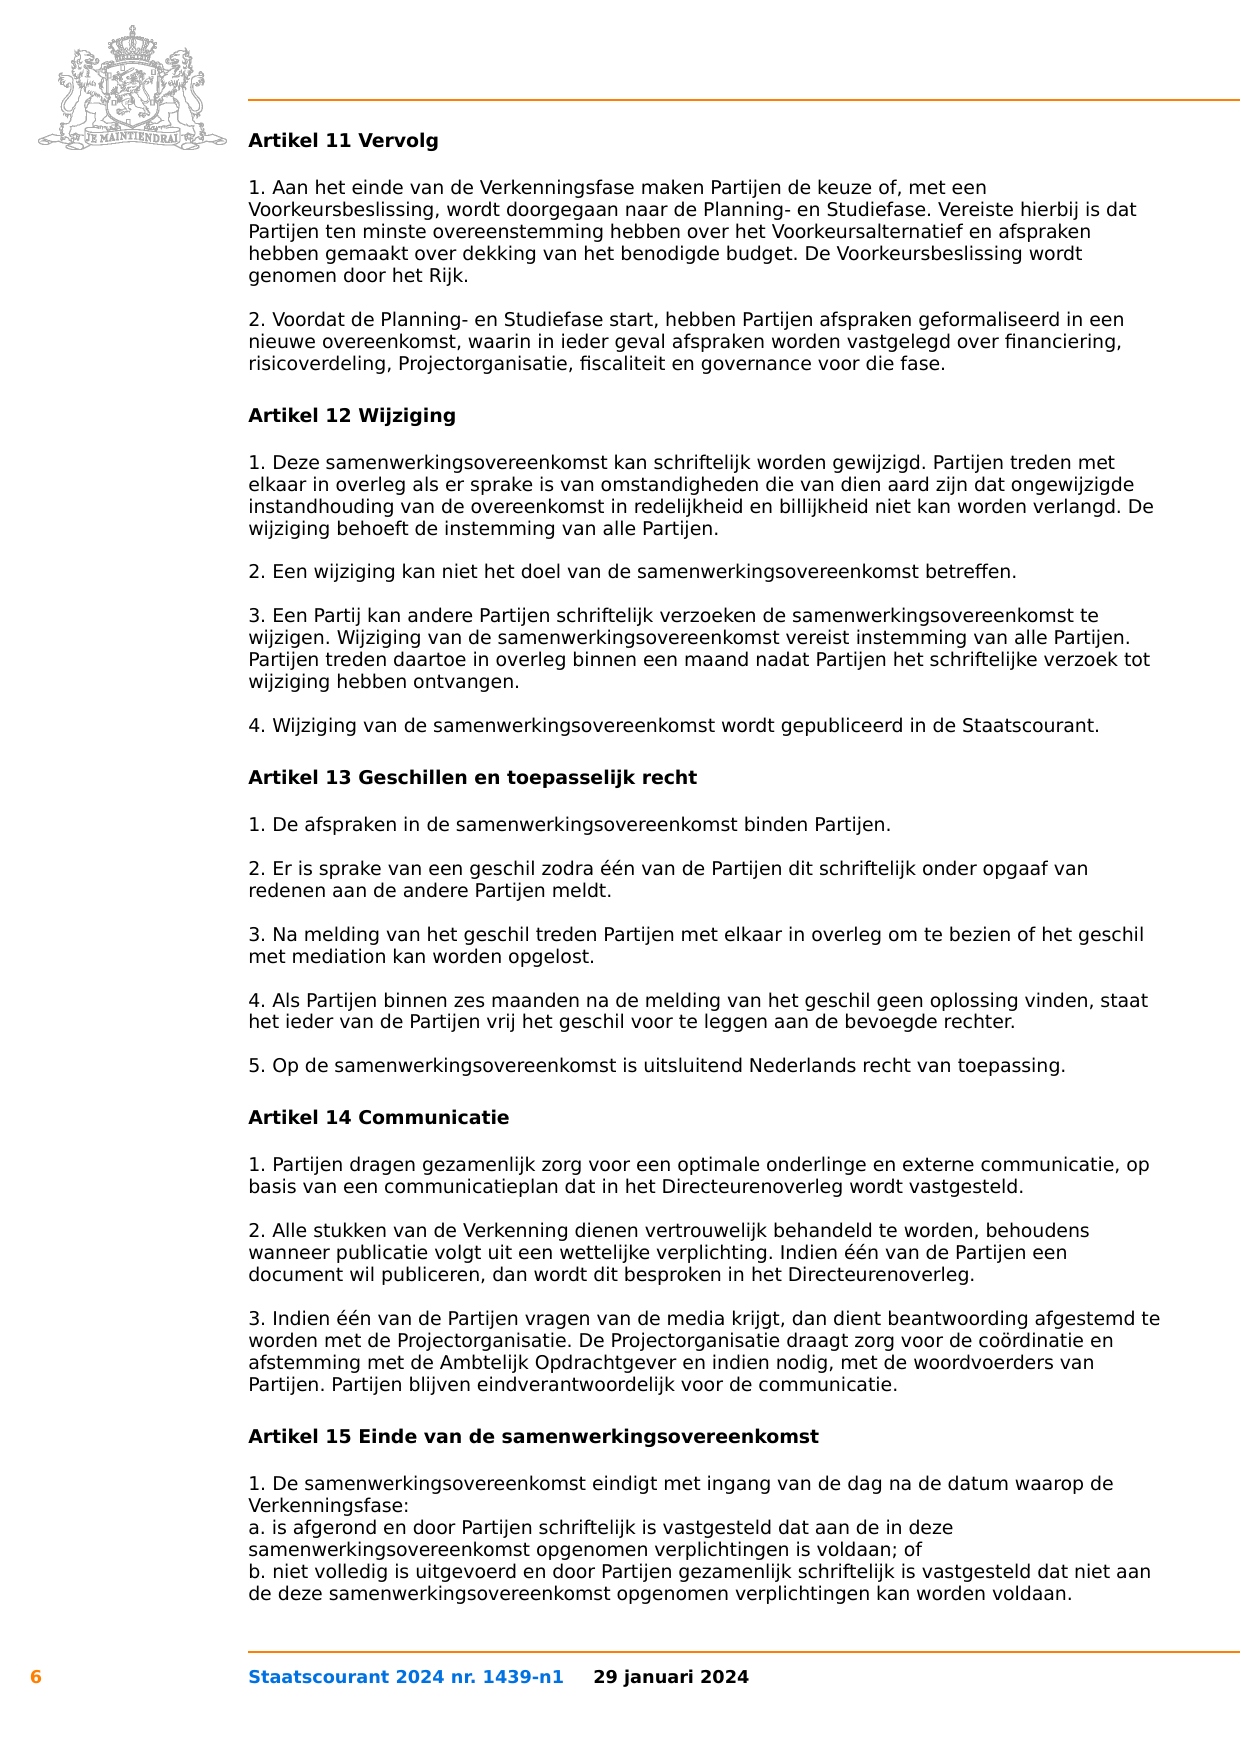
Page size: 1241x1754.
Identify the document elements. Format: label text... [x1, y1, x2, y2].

text 4. Wijziging van de samenwerkingsovereenkomst wordt gepubliceerd in de Staatscourant. [248, 715, 1163, 737]
subtitle Artikel 15 Einde van de samenwerkingsovereenkomst [248, 1426, 1163, 1448]
subtitle Artikel 14 Communicatie [248, 1107, 1163, 1129]
text 4. Als Partijen binnen zes maanden na de melding van het geschil geen oplossing vinden, staat het ieder van de Partijen vrij het geschil voor te leggen aan de bevoegde rechter. [248, 989, 1163, 1033]
text 3. Na melding van het geschil treden Partijen met elkaar in overleg om te bezien of het geschil met mediation kan worden opgelost. [248, 924, 1163, 968]
text 1. De afspraken in de samenwerkingsovereenkomst binden Partijen. [248, 814, 1163, 836]
text 2. Er is sprake van een geschil zodra één van de Partijen dit schriftelijk onder opgaaf van redenen aan de andere Partijen meldt. [248, 858, 1163, 902]
text 3. Indien één van de Partijen vragen van de media krijgt, dan dient beantwoording afgestemd te worden met de Projectorganisatie. De Projectorganisatie draagt zorg voor de coördinatie en afstemming met de Ambtelijk Opdrachtgever en indien nodig, met de woordvoerders van Partijen. Partijen blijven eindverantwoordelijk voor de communicatie. [248, 1308, 1163, 1396]
text 1. Partijen dragen gezamenlijk zorg voor een optimale onderlinge en externe communicatie, op basis van een communicatieplan dat in het Directeurenoverleg wordt vastgesteld. [248, 1154, 1163, 1198]
subtitle Artikel 13 Geschillen en toepasselijk recht [248, 767, 1163, 789]
picture [38, 25, 227, 150]
text 1. Deze samenwerkingsovereenkomst kan schriftelijk worden gewijzigd. Partijen treden met elkaar in overleg als er sprake is van omstandigheden die van dien aard zijn dat ongewijzigde instandhouding van de overeenkomst in redelijkheid en billijkheid niet kan worden verlangd. De wijziging behoeft de instemming van alle Partijen. [248, 452, 1163, 539]
text 3. Een Partij kan andere Partijen schriftelijk verzoeken de samenwerkingsovereenkomst te wijzigen. Wijziging van de samenwerkingsovereenkomst vereist instemming van alle Partijen. Partijen treden daartoe in overleg binnen een maand nadat Partijen het schriftelijke verzoek tot wijziging hebben ontvangen. [248, 605, 1163, 693]
subtitle Artikel 12 Wijziging [248, 404, 1163, 427]
text a. is afgerond en door Partijen schriftelijk is vastgesteld dat aan de in deze samenwerkingsovereenkomst opgenomen verplichtingen is voldaan; of [248, 1517, 1163, 1561]
text 2. Alle stukken van de Verkenning dienen vertrouwelijk behandeld te worden, behoudens wanneer publicatie volgt uit een wettelijke verplichting. Indien één van de Partijen een document wil publiceren, dan wordt dit besproken in het Directeurenoverleg. [248, 1220, 1163, 1286]
text 5. Op de samenwerkingsovereenkomst is uitsluitend Nederlands recht van toepassing. [248, 1055, 1163, 1077]
subtitle Artikel 11 Vervolg [248, 130, 1163, 152]
text 1. De samenwerkingsovereenkomst eindigt met ingang van de dag na de datum waarop de Verkenningsfase: [248, 1473, 1163, 1517]
text b. niet volledig is uitgevoerd en door Partijen gezamenlijk schriftelijk is vastgesteld dat niet aan de deze samenwerkingsovereenkomst opgenomen verplichtingen kan worden voldaan. [248, 1561, 1163, 1605]
text 1. Aan het einde van de Verkenningsfase maken Partijen de keuze of, met een Voorkeursbeslissing, wordt doorgegaan naar de Planning- en Studiefase. Vereiste hierbij is dat Partijen ten minste overeenstemming hebben over het Voorkeursalternatief en afspraken hebben gemaakt over dekking van het benodigde budget. De Voorkeursbeslissing wordt genomen door het Rijk. [248, 177, 1163, 287]
text 2. Voordat de Planning- en Studiefase start, hebben Partijen afspraken geformaliseerd in een nieuwe overeenkomst, waarin in ieder geval afspraken worden vastgelegd over financiering, risicoverdeling, Projectorganisatie, fiscaliteit en governance voor die fase. [248, 309, 1163, 374]
text 2. Een wijziging kan niet het doel van de samenwerkingsovereenkomst betreffen. [248, 561, 1163, 583]
